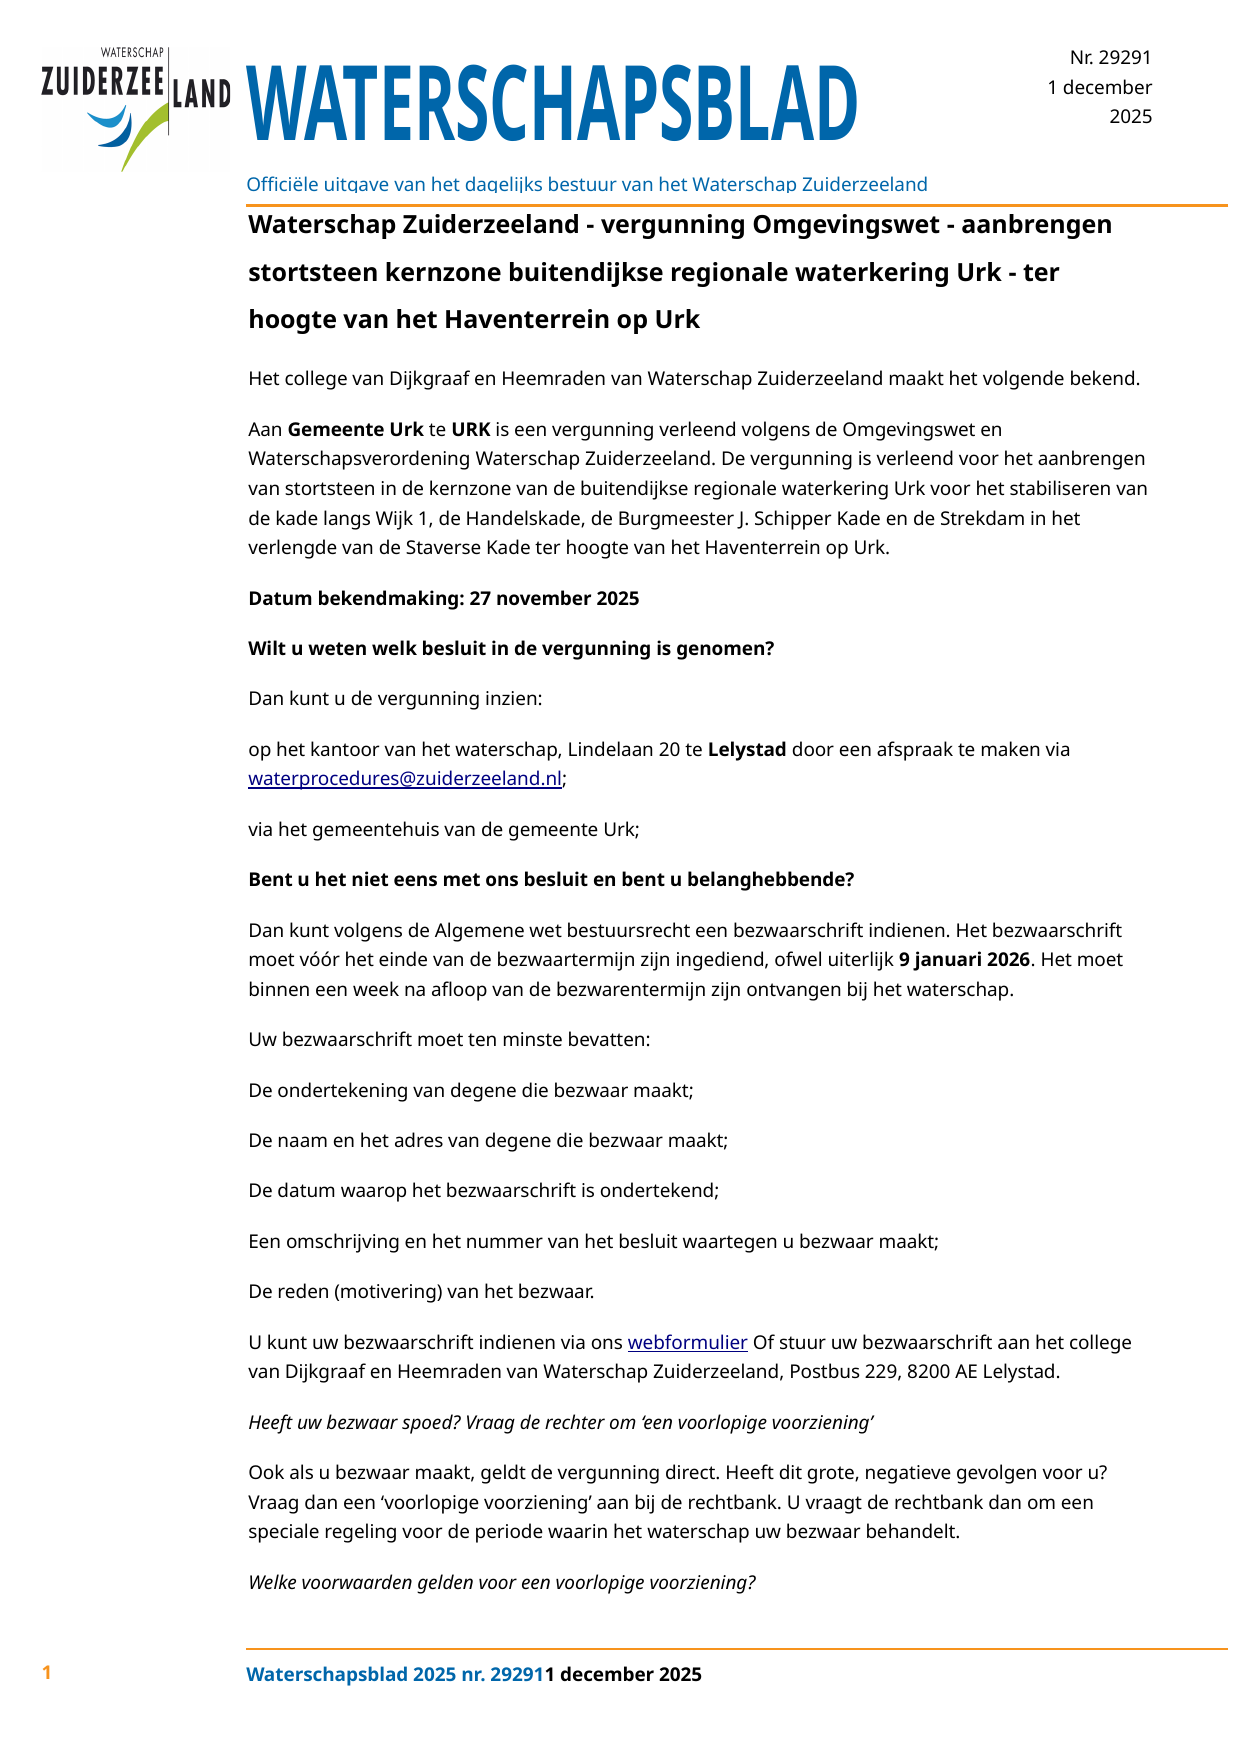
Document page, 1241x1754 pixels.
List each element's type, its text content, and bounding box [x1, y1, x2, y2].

text Aan Gemeente Urk te URK is een vergunning verleend volgens de Omgevingswet en Waterschapsverordening Waterschap Zuiderzeeland. De vergunning is verleend voor het aanbrengen van stortsteen in de kernzone van de buitendijkse regionale waterkering Urk voor het stabiliseren van de kade langs Wijk 1, de Handelskade, de Burgmeester J. Schipper Kade en de Strekdam in het verlengde van de Staverse Kade ter hoogte van het Haventerrein op Urk. [248, 416, 1152, 560]
text Het college van Dijkgraaf en Heemraden van Waterschap Zuiderzeeland maakt het volgende bekend. [248, 366, 1152, 391]
text U kunt uw bezwaarschrift indienen via ons webformulier Of stuur uw bezwaarschrift aan het college van Dijkgraaf en Heemraden van Waterschap Zuiderzeeland, Postbus 229, 8200 AE Lelystad. [248, 1329, 1152, 1384]
picture [41, 47, 231, 172]
text De naam en het adres van degene die bezwaar maakt; [248, 1127, 1152, 1153]
text De reden (motivering) van het bezwaar. [248, 1278, 1152, 1304]
text Uw bezwaarschrift moet ten minste bevatten: [248, 1026, 1152, 1052]
text Wilt u weten welk besluit in de vergunning is genomen? [248, 635, 1152, 661]
text Een omschrijving en het nummer van het besluit waartegen u bezwaar maakt; [248, 1228, 1152, 1254]
text op het kantoor van het waterschap, Lindelaan 20 te Lelystad door een afspraak te maken via waterprocedures@zuiderzeeland.nl; [248, 736, 1152, 791]
text De ondertekening van degene die bezwaar maakt; [248, 1077, 1152, 1102]
text Heeft uw bezwaar spoed? Vraag de rechter om ‘een voorlopige voorziening’ [248, 1409, 1152, 1434]
text De datum waarop het bezwaarschrift is ondertekend; [248, 1178, 1152, 1203]
text Dan kunt u de vergunning inzien: [248, 686, 1152, 711]
text Ook als u bezwaar maakt, geldt de vergunning direct. Heeft dit grote, negatieve gevolgen voor u? Vraag dan een ‘voorlopige voorziening’ aan bij de rechtbank. U vraagt de rechtbank dan om een speciale regeling voor de periode waarin het waterschap uw bezwaar behandelt. [248, 1459, 1152, 1544]
text Welke voorwaarden gelden voor een voorlopige voorziening? [248, 1569, 1152, 1594]
text via het gemeentehuis van de gemeente Urk; [248, 816, 1152, 842]
text Waterschap Zuiderzeeland - vergunning Omgevingswet - aanbrengen stortsteen kernzone buitendijkse regionale waterkering Urk - ter hoogte van het Haventerrein op Urk [248, 207, 1152, 336]
text Datum bekendmaking: 27 november 2025 [248, 585, 1152, 610]
text Bent u het niet eens met ons besluit en bent u belanghebbende? [248, 866, 1152, 892]
text Dan kunt volgens de Algemene wet bestuursrecht een bezwaarschrift indienen. Het bezwaarschrift moet vóór het einde van de bezwaartermijn zijn ingediend, ofwel uiterlijk 9 januari 2026. Het moet binnen een week na afloop van de bezwarentermijn zijn ontvangen bij het waterschap. [248, 917, 1152, 1002]
